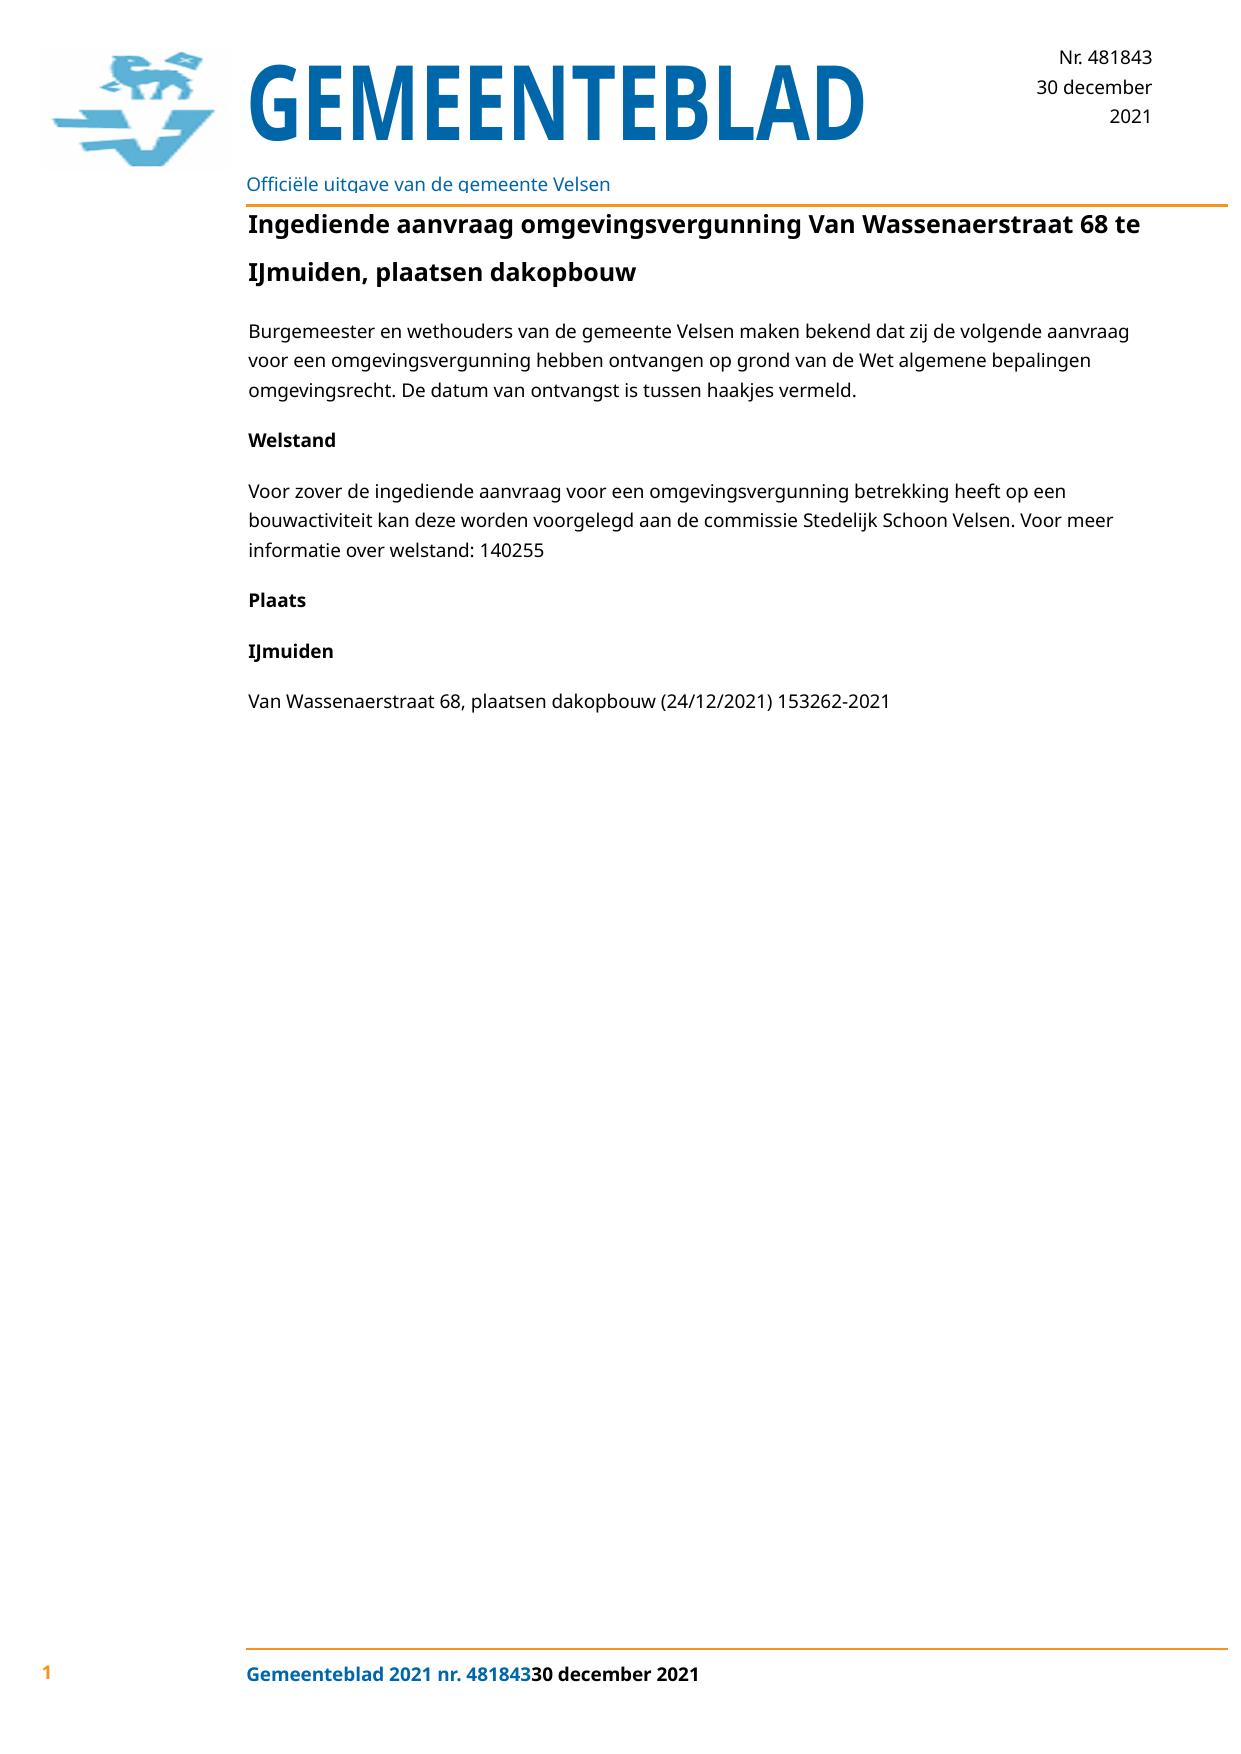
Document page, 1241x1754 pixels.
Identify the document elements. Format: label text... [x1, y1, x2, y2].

text Van Wassenaerstraat 68, plaatsen dakopbouw (24/12/2021) 153262-2021 [248, 688, 1152, 714]
text Burgemeester en wethouders van de gemeente Velsen maken bekend dat zij de volgende aanvraag voor een omgevingsvergunning hebben ontvangen op grond van de Wet algemene bepalingen omgevingsrecht. De datum van ontvangst is tussen haakjes vermeld. [248, 318, 1152, 403]
text Plaats [248, 587, 1152, 613]
text Welstand [248, 427, 1152, 453]
text Voor zover de ingediende aanvraag voor een omgevingsvergunning betrekking heeft op een bouwactiviteit kan deze worden voorgelegd aan de commissie Stedelijk Schoon Velsen. Voor meer informatie over welstand: 140255 [248, 478, 1152, 563]
picture [41, 47, 231, 172]
text Ingediende aanvraag omgevingsvergunning Van Wassenaerstraat 68 te IJmuiden, plaatsen dakopbouw [248, 207, 1152, 288]
text IJmuiden [248, 638, 1152, 664]
